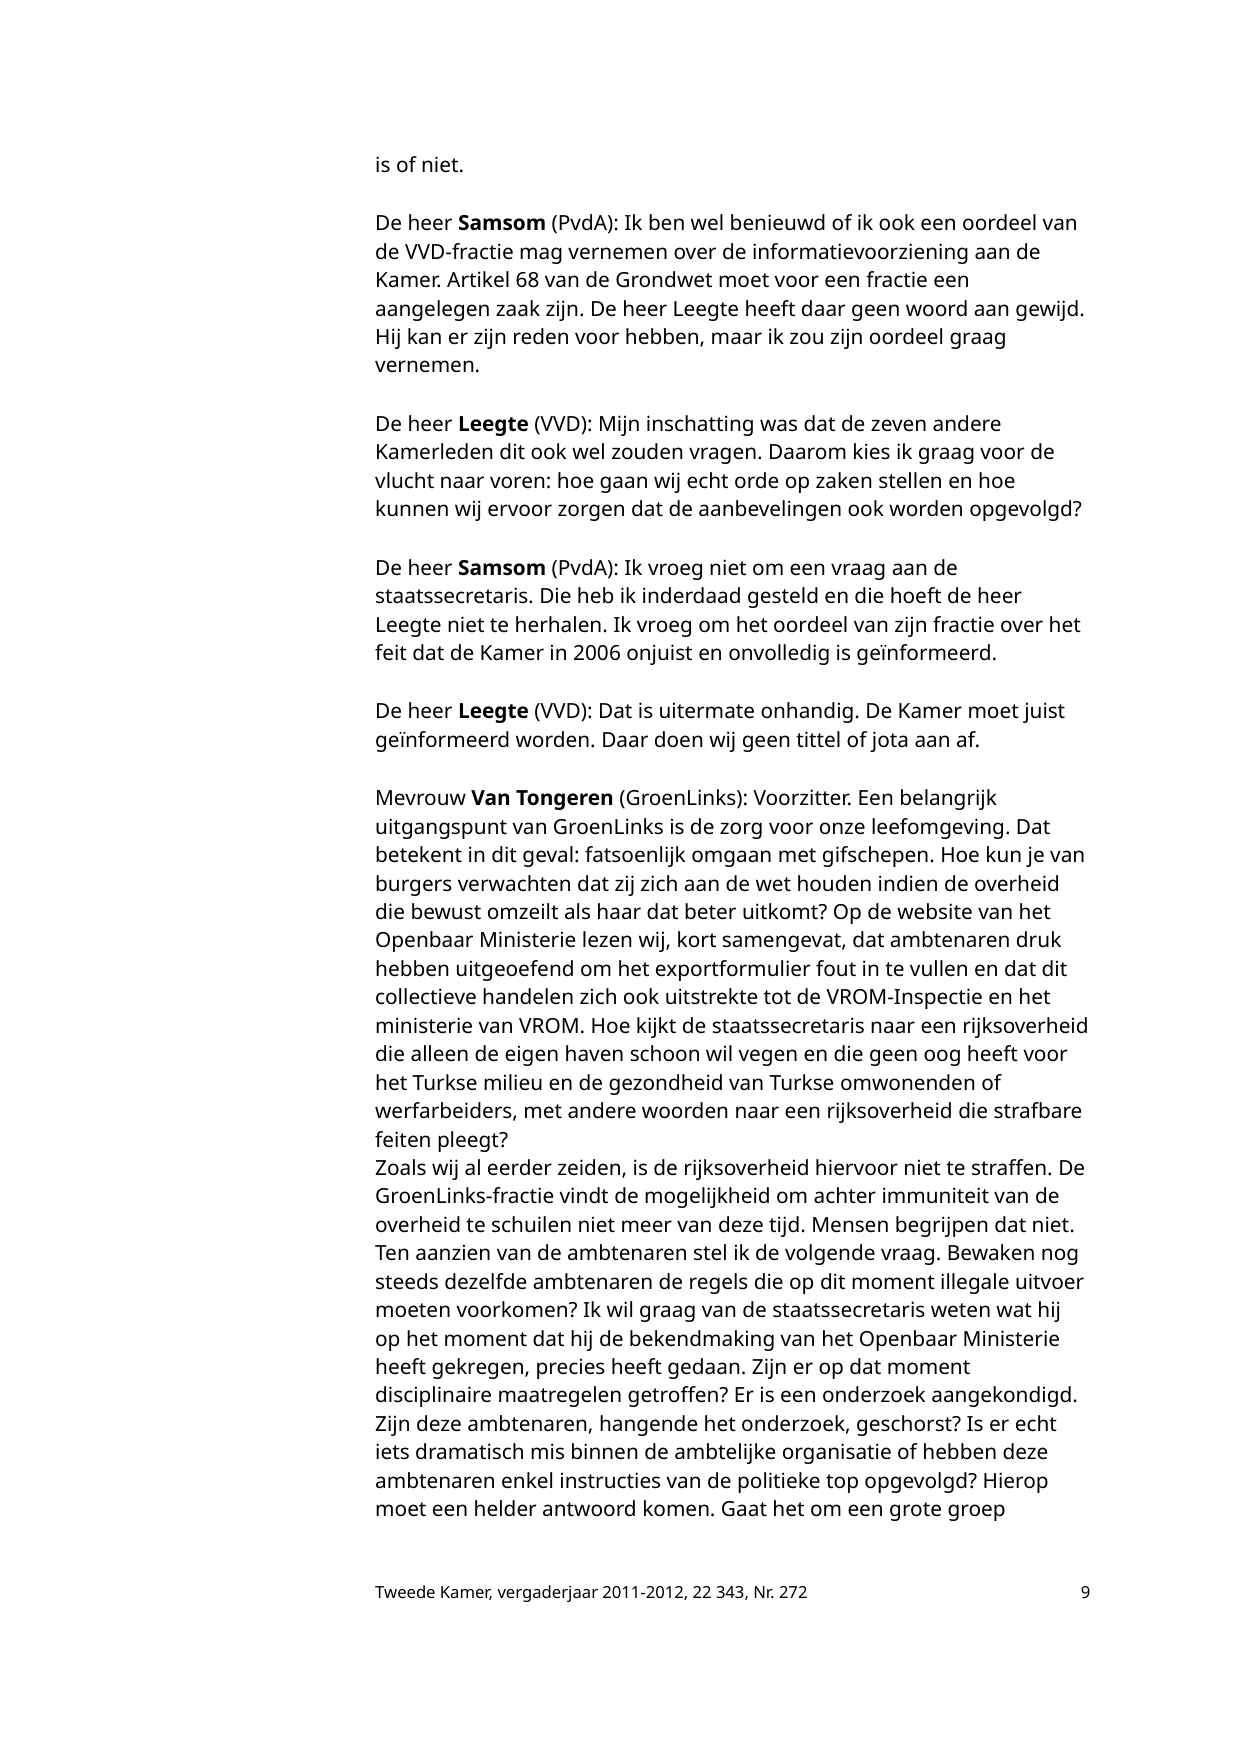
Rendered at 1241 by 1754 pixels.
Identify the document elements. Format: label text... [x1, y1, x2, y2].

text Zoals wij al eerder zeiden, is de rijksoverheid hiervoor niet te straffen. De GroenLinks-fractie vindt de mogelijkheid om achter immuniteit van de overheid te schuilen niet meer van deze tijd. Mensen begrijpen dat niet. [375, 1153, 1090, 1238]
text is of niet. [375, 150, 1090, 178]
text De heer Leegte (VVD): Dat is uitermate onhandig. De Kamer moet juist geïnformeerd worden. Daar doen wij geen tittel of jota aan af. [375, 697, 1090, 753]
text De heer Samsom (PvdA): Ik ben wel benieuwd of ik ook een oordeel van de VVD-fractie mag vernemen over de informatievoorziening aan de Kamer. Artikel 68 van de Grondwet moet voor een fractie een aangelegen zaak zijn. De heer Leegte heeft daar geen woord aan gewijd. Hij kan er zijn reden voor hebben, maar ik zou zijn oordeel graag vernemen. [375, 208, 1090, 379]
text Mevrouw Van Tongeren (GroenLinks): Voorzitter. Een belangrijk uitgangspunt van GroenLinks is de zorg voor onze leefomgeving. Dat betekent in dit geval: fatsoenlijk omgaan met gifschepen. Hoe kun je van burgers verwachten dat zij zich aan de wet houden indien de overheid die bewust omzeilt als haar dat beter uitkomt? Op de website van het Openbaar Ministerie lezen wij, kort samengevat, dat ambtenaren druk hebben uitgeoefend om het exportformulier fout in te vullen en dat dit collectieve handelen zich ook uitstrekte tot de VROM-Inspectie en het ministerie van VROM. Hoe kijkt de staatssecretaris naar een rijksoverheid die alleen de eigen haven schoon wil vegen en die geen oog heeft voor het Turkse milieu en de gezondheid van Turkse omwonenden of werfarbeiders, met andere woorden naar een rijksoverheid die strafbare feiten pleegt? [375, 783, 1090, 1153]
text De heer Leegte (VVD): Mijn inschatting was dat de zeven andere Kamerleden dit ook wel zouden vragen. Daarom kies ik graag voor de vlucht naar voren: hoe gaan wij echt orde op zaken stellen en hoe kunnen wij ervoor zorgen dat de aanbevelingen ook worden opgevolgd? [375, 409, 1090, 523]
text Ten aanzien van de ambtenaren stel ik de volgende vraag. Bewaken nog steeds dezelfde ambtenaren de regels die op dit moment illegale uitvoer moeten voorkomen? Ik wil graag van de staatssecretaris weten wat hij op het moment dat hij de bekendmaking van het Openbaar Ministerie heeft gekregen, precies heeft gedaan. Zijn er op dat moment disciplinaire maatregelen getroffen? Er is een onderzoek aangekondigd. Zijn deze ambtenaren, hangende het onderzoek, geschorst? Is er echt iets dramatisch mis binnen de ambtelijke organisatie of hebben deze ambtenaren enkel instructies van de politieke top opgevolgd? Hierop moet een helder antwoord komen. Gaat het om een grote groep [375, 1238, 1090, 1523]
text De heer Samsom (PvdA): Ik vroeg niet om een vraag aan de staatssecretaris. Die heb ik inderdaad gesteld en die hoeft de heer Leegte niet te herhalen. Ik vroeg om het oordeel van zijn fractie over het feit dat de Kamer in 2006 onjuist en onvolledig is geïnformeerd. [375, 553, 1090, 667]
